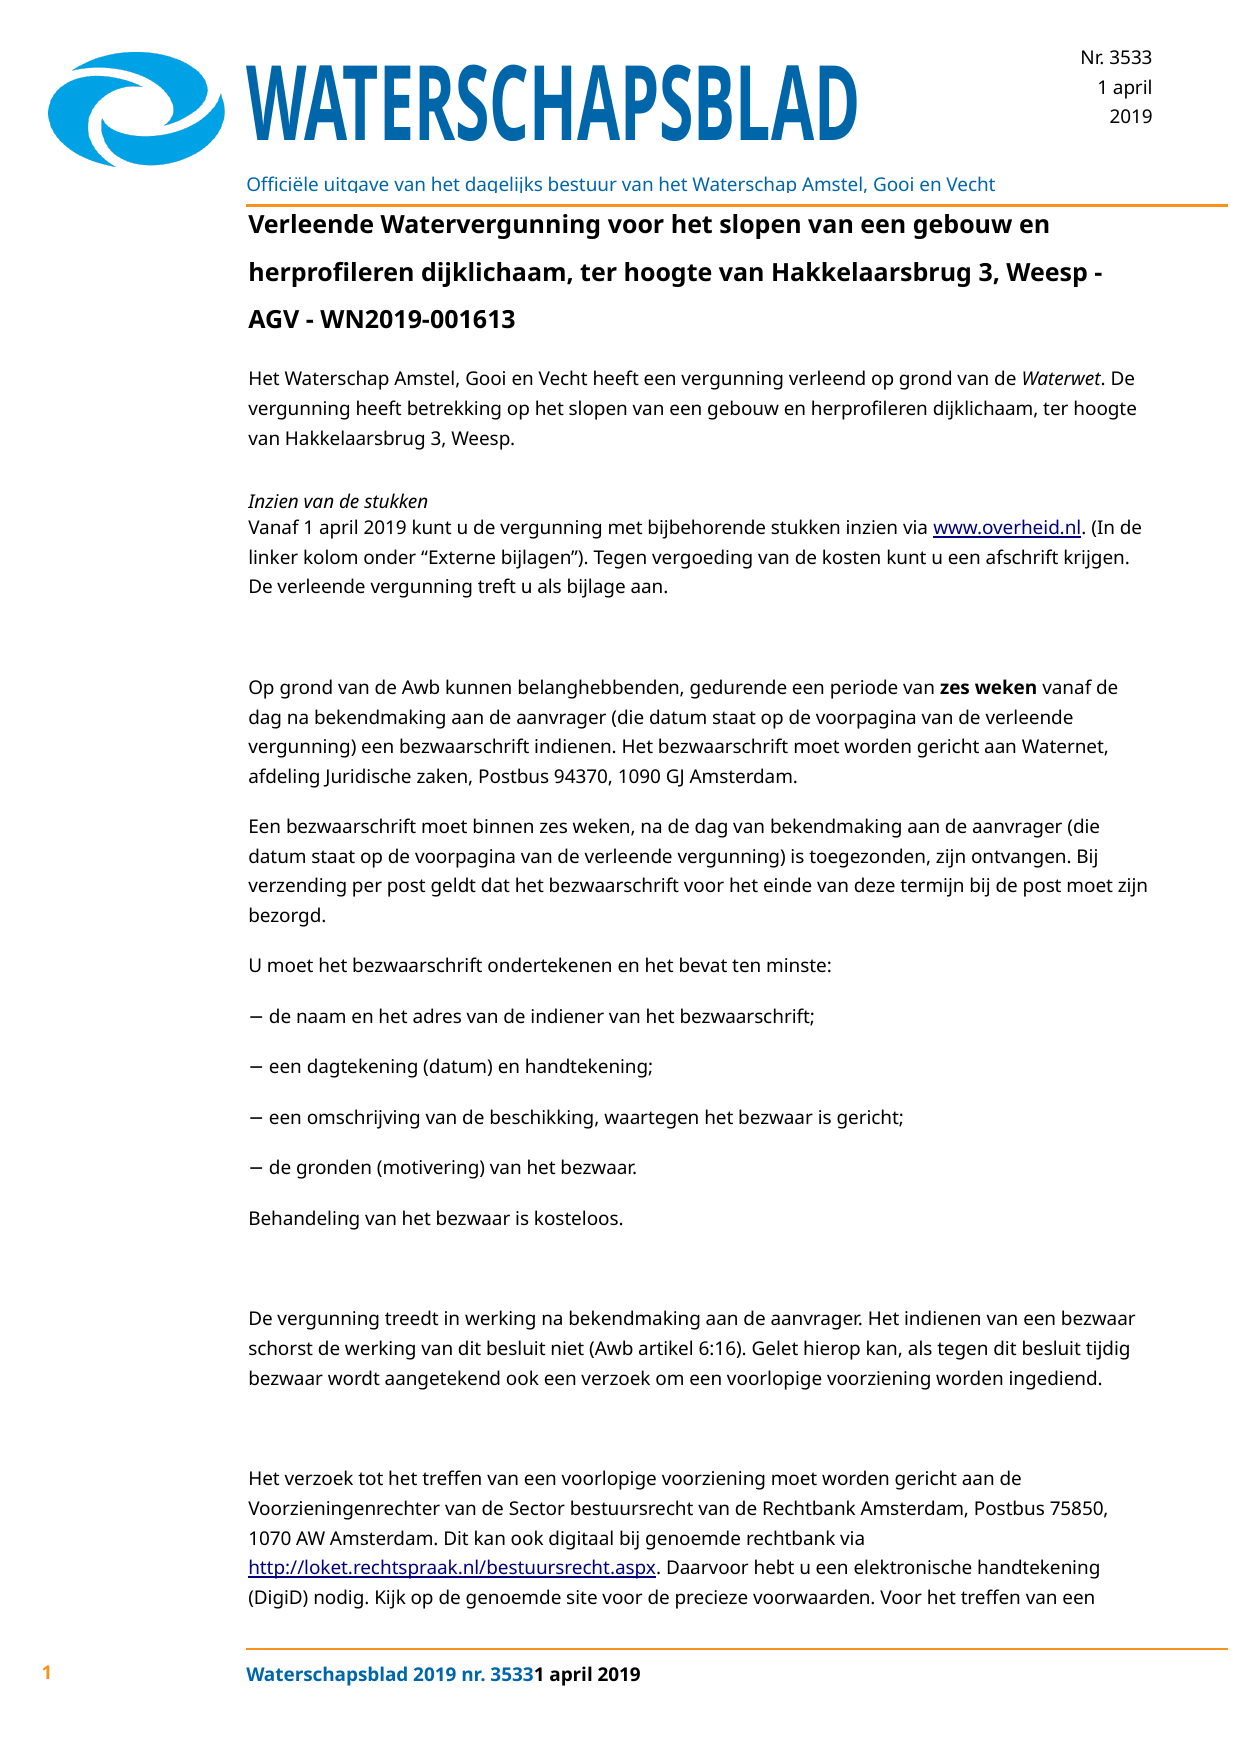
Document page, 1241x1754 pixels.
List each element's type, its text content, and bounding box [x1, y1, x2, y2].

text Het verzoek tot het treffen van een voorlopige voorziening moet worden gericht aan de Voorzieningenrechter van de Sector bestuursrecht van de Rechtbank Amsterdam, Postbus 75850, 1070 AW Amsterdam. Dit kan ook digitaal bij genoemde rechtbank via http://loket.rechtspraak.nl/bestuursrecht.aspx. Daarvoor hebt u een elektronische handtekening (DigiD) nodig. Kijk op de genoemde site voor de precieze voorwaarden. Voor het treffen van een [248, 1466, 1152, 1610]
text Op grond van de Awb kunnen belanghebbenden, gedurende een periode van zes weken vanaf de dag na bekendmaking aan de aanvrager (die datum staat op de voorpagina van de verleende vergunning) een bezwaarschrift indienen. Het bezwaarschrift moet worden gericht aan Waternet, afdeling Juridische zaken, Postbus 94370, 1090 GJ Amsterdam. [248, 674, 1152, 789]
text − de gronden (motivering) van het bezwaar. [248, 1154, 1152, 1180]
text Vanaf 1 april 2019 kunt u de vergunning met bijbehorende stukken inzien via www.overheid.nl. (In de linker kolom onder “Externe bijlagen”). Tegen vergoeding van de kosten kunt u een afschrift krijgen. De verleende vergunning treft u als bijlage aan. [248, 514, 1152, 599]
text Verleende Watervergunning voor het slopen van een gebouw en herprofileren dijklichaam, ter hoogte van Hakkelaarsbrug 3, Weesp - AGV - WN2019-001613 [248, 207, 1152, 336]
text Behandeling van het bezwaar is kosteloos. [248, 1205, 1152, 1231]
text − een dagtekening (datum) en handtekening; [248, 1053, 1152, 1079]
text Het Waterschap Amstel, Gooi en Vecht heeft een vergunning verleend op grond van de Waterwet. De vergunning heeft betrekking op het slopen van een gebouw en herprofileren dijklichaam, ter hoogte van Hakkelaarsbrug 3, Weesp. [248, 366, 1152, 450]
text − een omschrijving van de beschikking, waartegen het bezwaar is gericht; [248, 1104, 1152, 1130]
picture [41, 47, 231, 172]
text Inzien van de stukken [248, 489, 1152, 514]
text De vergunning treedt in werking na bekendmaking aan de aanvrager. Het indienen van een bezwaar schorst de werking van dit besluit niet (Awb artikel 6:16). Gelet hierop kan, als tegen dit besluit tijdig bezwaar wordt aangetekend ook een verzoek om een voorlopige voorziening worden ingediend. [248, 1306, 1152, 1391]
text − de naam en het adres van de indiener van het bezwaarschrift; [248, 1003, 1152, 1029]
text Een bezwaarschrift moet binnen zes weken, na de dag van bekendmaking aan de aanvrager (die datum staat op de voorpagina van de verleende vergunning) is toegezonden, zijn ontvangen. Bij verzending per post geldt dat het bezwaarschrift voor het einde van deze termijn bij de post moet zijn bezorgd. [248, 813, 1152, 928]
text U moet het bezwaarschrift ondertekenen en het bevat ten minste: [248, 953, 1152, 978]
